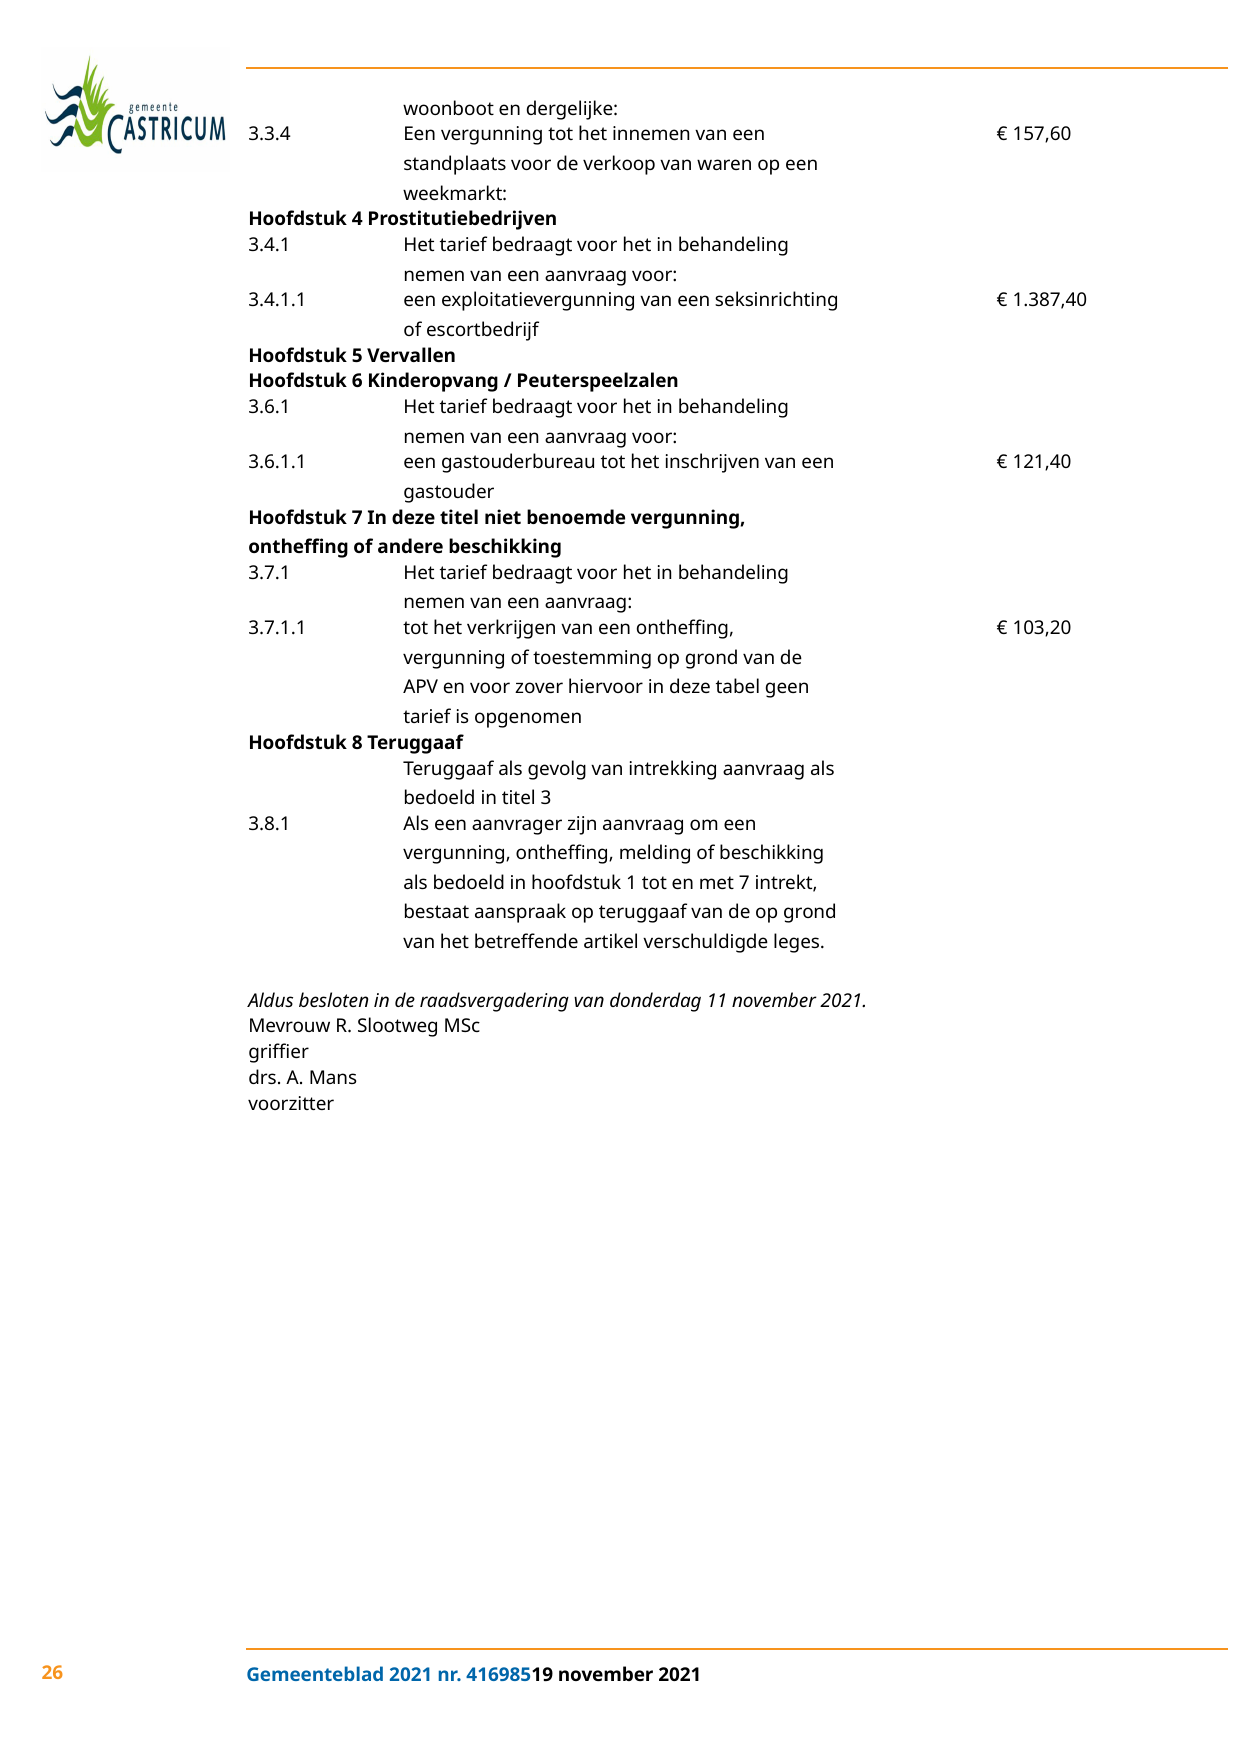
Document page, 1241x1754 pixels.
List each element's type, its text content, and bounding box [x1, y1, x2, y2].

table_cell Het tarief bedraagt voor het in behandeling nemen van een aanvraag: [403, 559, 841, 614]
table_cell [996, 95, 1152, 121]
table_cell 3.7.1 [248, 559, 403, 614]
table_cell tot het verkrijgen van een ontheffing, vergunning of toestemming op grond van de APV en voor zover hiervoor in deze tabel geen tarief is opgenomen [403, 615, 841, 729]
table_cell [841, 342, 996, 367]
table_cell [996, 559, 1152, 614]
table_cell [841, 368, 996, 393]
table_cell 3.8.1 [248, 810, 403, 954]
table_cell 3.6.1.1 [248, 449, 403, 504]
picture [41, 47, 231, 172]
table_cell 3.7.1.1 [248, 615, 403, 729]
table_cell Hoofdstuk 4 Prostitutiebedrijven [248, 205, 841, 231]
table_cell [841, 393, 996, 448]
table_cell [841, 504, 996, 559]
table_cell [841, 615, 996, 729]
table_cell [996, 755, 1152, 810]
table_cell [841, 95, 996, 121]
table_cell [996, 205, 1152, 231]
table_cell 3.4.1 [248, 231, 403, 286]
text griffier [248, 1038, 1152, 1064]
table_cell [996, 342, 1152, 367]
table_cell 3.6.1 [248, 393, 403, 448]
table_cell [996, 231, 1152, 286]
table_cell [841, 559, 996, 614]
table_cell [841, 286, 996, 342]
table_cell [996, 368, 1152, 393]
table_cell [841, 755, 996, 810]
text Mevrouw R. Slootweg MSc [248, 1013, 1152, 1038]
table_cell € 1.387,40 [996, 286, 1152, 342]
table_cell Teruggaaf als gevolg van intrekking aanvraag als bedoeld in titel 3 [403, 755, 841, 810]
table_cell Een vergunning tot het innemen van een standplaats voor de verkoop van waren op een weekmarkt: [403, 121, 841, 205]
table_cell [841, 205, 996, 231]
table_cell [996, 729, 1152, 755]
text Aldus besloten in de raadsvergadering van donderdag 11 november 2021. [248, 987, 1152, 1013]
table_cell [248, 755, 403, 810]
table_cell Als een aanvrager zijn aanvraag om een vergunning, ontheffing, melding of beschikking als bedoeld in hoofdstuk 1 tot en met 7 intrekt, bestaat aanspraak op teruggaaf van de op grond van het betreffende artikel verschuldigde leges. [403, 810, 841, 954]
table_cell Hoofdstuk 7 In deze titel niet benoemde vergunning, ontheffing of andere beschikking [248, 504, 841, 559]
table_cell [841, 729, 996, 755]
table_cell Hoofdstuk 6 Kinderopvang / Peuterspeelzalen [248, 368, 841, 393]
table_cell [841, 449, 996, 504]
table_cell [996, 393, 1152, 448]
table_cell Hoofdstuk 5 Vervallen [248, 342, 841, 367]
table_cell [841, 810, 996, 954]
table_cell 3.4.1.1 [248, 286, 403, 342]
table_cell € 103,20 [996, 615, 1152, 729]
table_cell [841, 121, 996, 205]
table_cell € 157,60 [996, 121, 1152, 205]
table_cell woonboot en dergelijke: [403, 95, 841, 121]
table_cell [996, 810, 1152, 954]
table_cell Het tarief bedraagt voor het in behandeling nemen van een aanvraag voor: [403, 231, 841, 286]
text voorzitter [248, 1090, 1152, 1116]
table_cell € 121,40 [996, 449, 1152, 504]
table_cell [841, 231, 996, 286]
table_cell [996, 504, 1152, 559]
table_cell [248, 95, 403, 121]
table_cell een gastouderbureau tot het inschrijven van een gastouder [403, 449, 841, 504]
table_cell 3.3.4 [248, 121, 403, 205]
table_cell Het tarief bedraagt voor het in behandeling nemen van een aanvraag voor: [403, 393, 841, 448]
table_cell een exploitatievergunning van een seksinrichting of escortbedrijf [403, 286, 841, 342]
table_cell Hoofdstuk 8 Teruggaaf [248, 729, 841, 755]
text drs. A. Mans [248, 1064, 1152, 1090]
